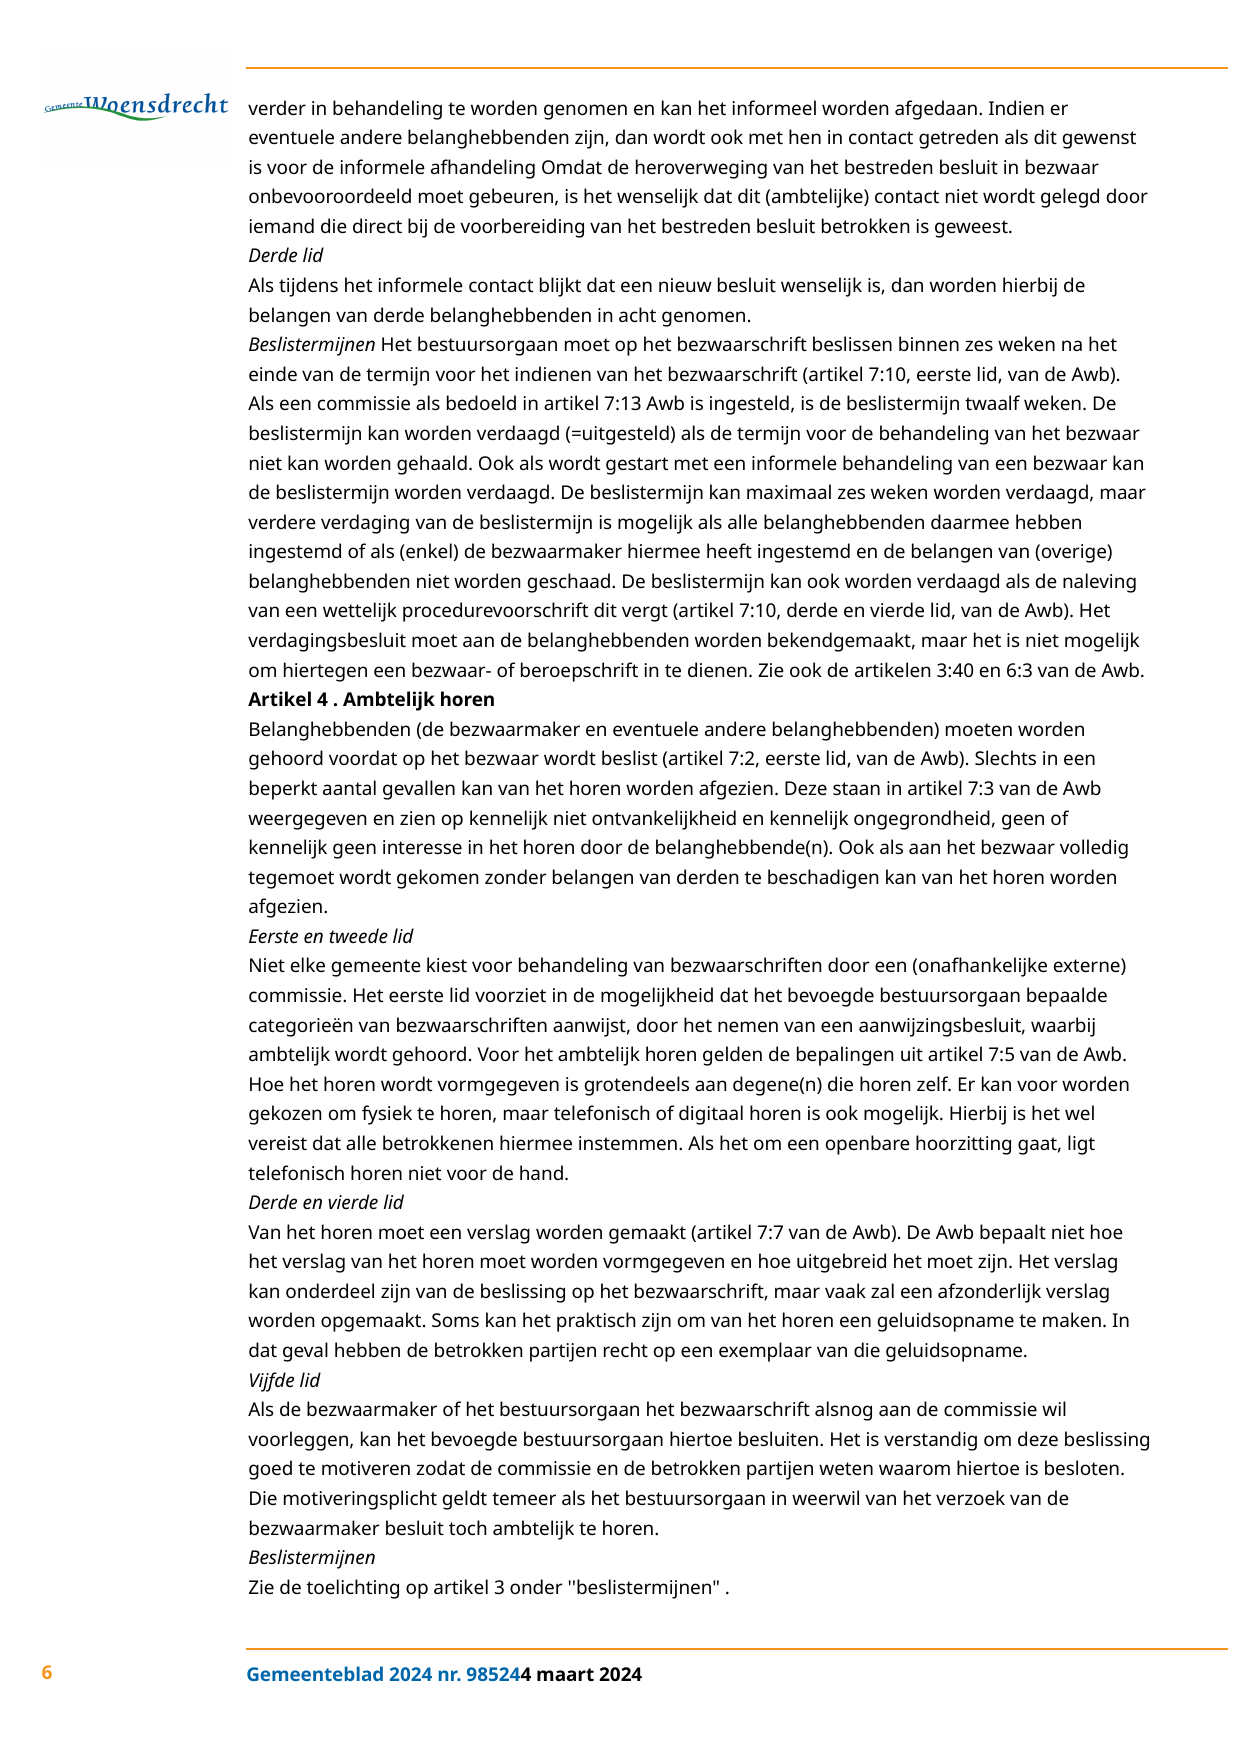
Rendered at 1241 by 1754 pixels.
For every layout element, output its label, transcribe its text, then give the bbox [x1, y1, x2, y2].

text Niet elke gemeente kiest voor behandeling van bezwaarschriften door een (onafhankelijke externe) commissie. Het eerste lid voorziet in de mogelijkheid dat het bevoegde bestuursorgaan bepaalde categorieën van bezwaarschriften aanwijst, door het nemen van een aanwijzingsbesluit, waarbij ambtelijk wordt gehoord. Voor het ambtelijk horen gelden de bepalingen uit artikel 7:5 van de Awb. [248, 953, 1152, 1067]
picture [41, 47, 231, 172]
text Als de bezwaarmaker of het bestuursorgaan het bezwaarschrift alsnog aan de commissie wil voorleggen, kan het bevoegde bestuursorgaan hiertoe besluiten. Het is verstandig om deze beslissing goed te motiveren zodat de commissie en de betrokken partijen weten waarom hiertoe is besloten. Die motiveringsplicht geldt temeer als het bestuursorgaan in weerwil van het verzoek van de bezwaarmaker besluit toch ambtelijk te horen. [248, 1396, 1152, 1541]
text Beslistermijnen Het bestuursorgaan moet op het bezwaarschrift beslissen binnen zes weken na het einde van de termijn voor het indienen van het bezwaarschrift (artikel 7:10, eerste lid, van de Awb). Als een commissie als bedoeld in artikel 7:13 Awb is ingesteld, is de beslistermijn twaalf weken. De beslistermijn kan worden verdaagd (=uitgesteld) als de termijn voor de behandeling van het bezwaar niet kan worden gehaald. Ook als wordt gestart met een informele behandeling van een bezwaar kan de beslistermijn worden verdaagd. De beslistermijn kan maximaal zes weken worden verdaagd, maar verdere verdaging van de beslistermijn is mogelijk als alle belanghebbenden daarmee hebben ingestemd of als (enkel) de bezwaarmaker hiermee heeft ingestemd en de belangen van (overige) belanghebbenden niet worden geschaad. De beslistermijn kan ook worden verdaagd als de naleving van een wettelijk procedurevoorschrift dit vergt (artikel 7:10, derde en vierde lid, van de Awb). Het verdagingsbesluit moet aan de belanghebbenden worden bekendgemaakt, maar het is niet mogelijk om hiertegen een bezwaar- of beroepschrift in te dienen. Zie ook de artikelen 3:40 en 6:3 van de Awb. [248, 331, 1152, 683]
text Beslistermijnen [248, 1544, 1152, 1570]
text Als tijdens het informele contact blijkt dat een nieuw besluit wenselijk is, dan worden hierbij de belangen van derde belanghebbenden in acht genomen. [248, 272, 1152, 328]
text verder in behandeling te worden genomen en kan het informeel worden afgedaan. Indien er eventuele andere belanghebbenden zijn, dan wordt ook met hen in contact getreden als dit gewenst is voor de informele afhandeling Omdat de heroverweging van het bestreden besluit in bezwaar onbevooroordeeld moet gebeuren, is het wenselijk dat dit (ambtelijke) contact niet wordt gelegd door iemand die direct bij de voorbereiding van het bestreden besluit betrokken is geweest. [248, 95, 1152, 239]
text Artikel 4 . Ambtelijk horen [248, 686, 1152, 712]
text Eerste en tweede lid [248, 923, 1152, 949]
text Zie de toelichting op artikel 3 onder ''beslistermijnen" . [248, 1574, 1152, 1600]
text Van het horen moet een verslag worden gemaakt (artikel 7:7 van de Awb). De Awb bepaalt niet hoe het verslag van het horen moet worden vormgegeven en hoe uitgebreid het moet zijn. Het verslag kan onderdeel zijn van de beslissing op het bezwaarschrift, maar vaak zal een afzonderlijk verslag worden opgemaakt. Soms kan het praktisch zijn om van het horen een geluidsopname te maken. In dat geval hebben de betrokken partijen recht op een exemplaar van die geluidsopname. [248, 1219, 1152, 1363]
text Belanghebbenden (de bezwaarmaker en eventuele andere belanghebbenden) moeten worden gehoord voordat op het bezwaar wordt beslist (artikel 7:2, eerste lid, van de Awb). Slechts in een beperkt aantal gevallen kan van het horen worden afgezien. Deze staan in artikel 7:3 van de Awb weergegeven en zien op kennelijk niet ontvankelijkheid en kennelijk ongegrondheid, geen of kennelijk geen interesse in het horen door de belanghebbende(n). Ook als aan het bezwaar volledig tegemoet wordt gekomen zonder belangen van derden te beschadigen kan van het horen worden afgezien. [248, 716, 1152, 919]
text Derde en vierde lid [248, 1189, 1152, 1215]
text Derde lid [248, 243, 1152, 268]
text Vijfde lid [248, 1367, 1152, 1393]
text Hoe het horen wordt vormgegeven is grotendeels aan degene(n) die horen zelf. Er kan voor worden gekozen om fysiek te horen, maar telefonisch of digitaal horen is ook mogelijk. Hierbij is het wel vereist dat alle betrokkenen hiermee instemmen. Als het om een openbare hoorzitting gaat, ligt telefonisch horen niet voor de hand. [248, 1071, 1152, 1186]
